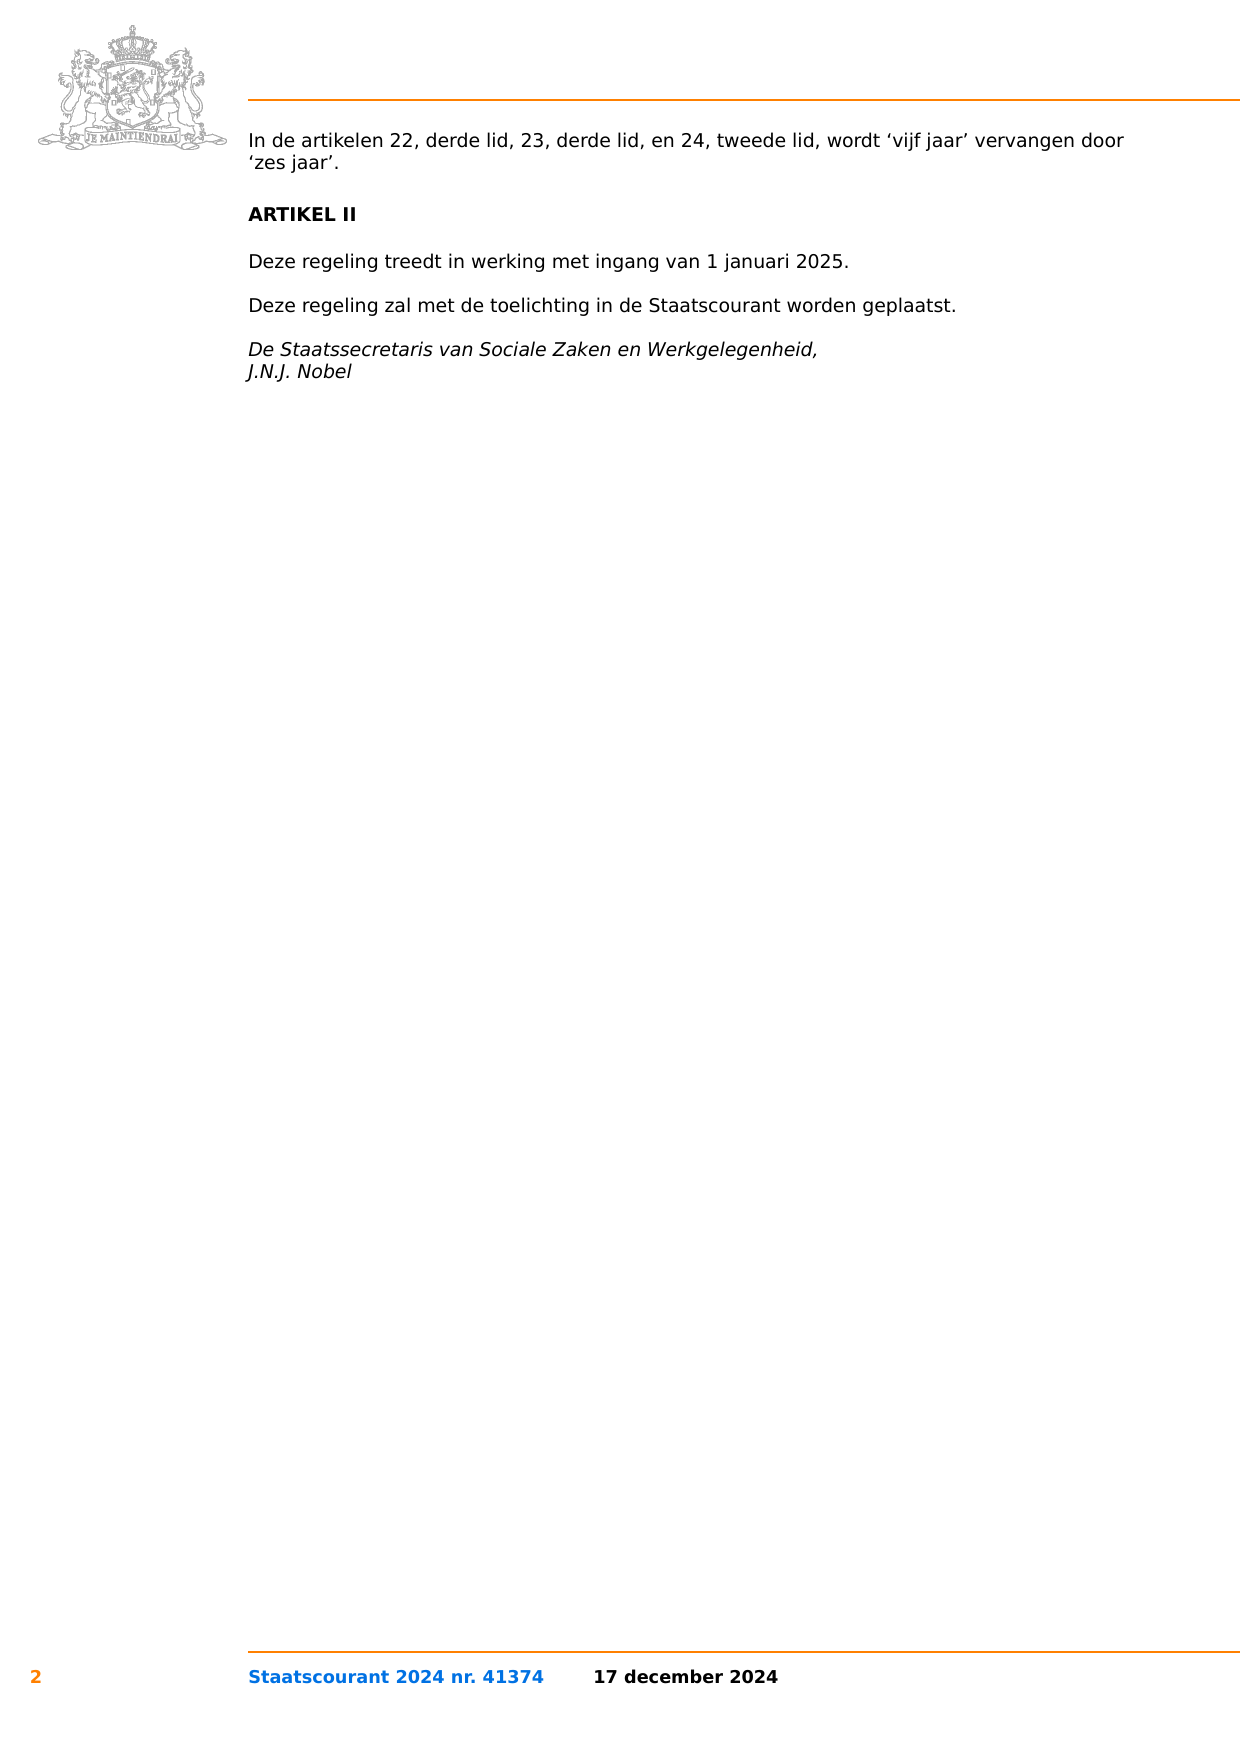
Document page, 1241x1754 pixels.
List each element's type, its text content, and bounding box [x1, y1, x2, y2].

subtitle ARTIKEL II [248, 204, 1163, 226]
text Deze regeling zal met de toelichting in de Staatscourant worden geplaatst. [248, 295, 1163, 317]
text Deze regeling treedt in werking met ingang van 1 januari 2025. [248, 251, 1163, 273]
text De Staatssecretaris van Sociale Zaken en Werkgelegenheid, J.N.J. Nobel [248, 338, 1163, 382]
text In de artikelen 22, derde lid, 23, derde lid, en 24, tweede lid, wordt ‘vijf jaar’ vervangen door ‘zes jaar’. [248, 130, 1163, 174]
picture [38, 25, 227, 150]
